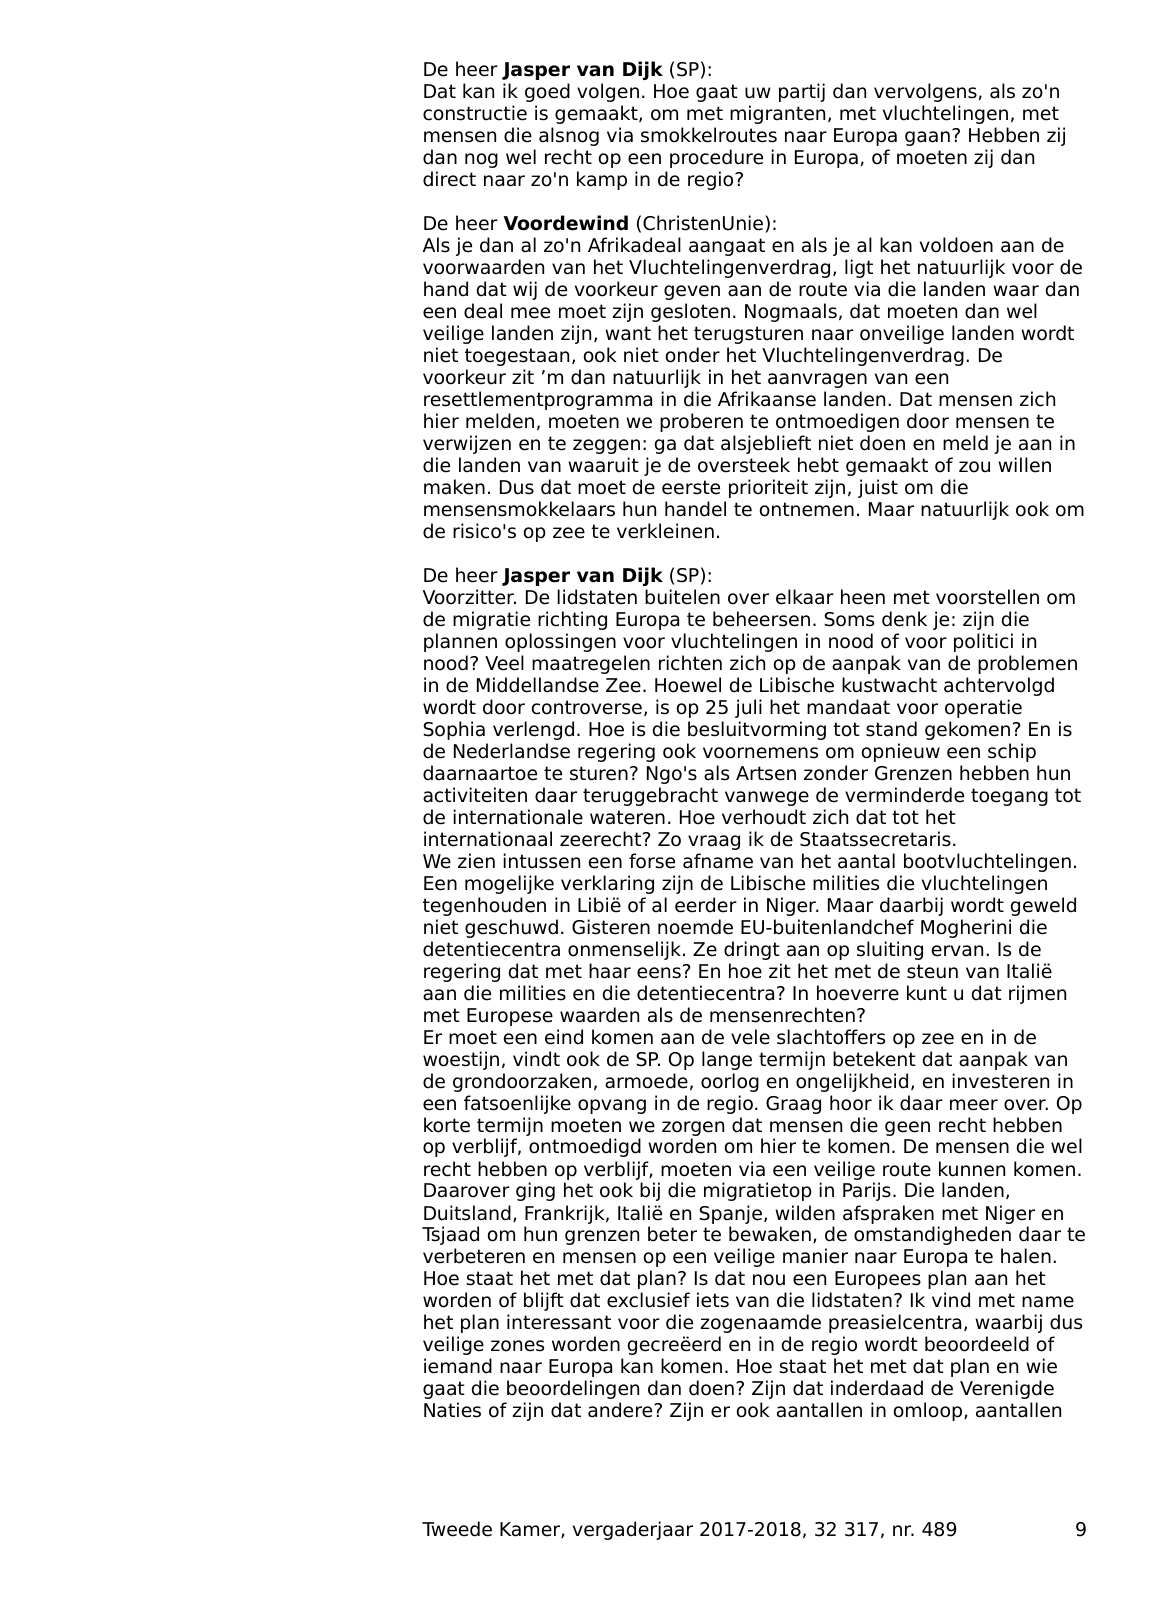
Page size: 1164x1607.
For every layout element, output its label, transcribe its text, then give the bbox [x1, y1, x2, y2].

text Als je dan al zo'n Afrikadeal aangaat en als je al kan voldoen aan de voorwaarden van het Vluchtelingenverdrag, ligt het natuurlijk voor de hand dat wij de voorkeur geven aan de route via die landen waar dan een deal mee moet zijn gesloten. Nogmaals, dat moeten dan wel veilige landen zijn, want het terugsturen naar onveilige landen wordt niet toegestaan, ook niet onder het Vluchtelingenverdrag. De voorkeur zit ’m dan natuurlijk in het aanvragen van een resettlementprogramma in die Afrikaanse landen. Dat mensen zich hier melden, moeten we proberen te ontmoedigen door mensen te verwijzen en te zeggen: ga dat alsjeblieft niet doen en meld je aan in die landen van waaruit je de oversteek hebt gemaakt of zou willen maken. Dus dat moet de eerste prioriteit zijn, juist om die mensensmokkelaars hun handel te ontnemen. Maar natuurlijk ook om de risico's op zee te verkleinen. [422, 235, 1087, 543]
text Er moet een eind komen aan de vele slachtoffers op zee en in de woestijn, vindt ook de SP. Op lange termijn betekent dat aanpak van de grondoorzaken, armoede, oorlog en ongelijkheid, en investeren in een fatsoenlijke opvang in de regio. Graag hoor ik daar meer over. Op korte termijn moeten we zorgen dat mensen die geen recht hebben op verblijf, ontmoedigd worden om hier te komen. De mensen die wel recht hebben op verblijf, moeten via een veilige route kunnen komen. Daarover ging het ook bij die migratietop in Parijs. Die landen, Duitsland, Frankrijk, Italië en Spanje, wilden afspraken met Niger en Tsjaad om hun grenzen beter te bewaken, de omstandigheden daar te verbeteren en mensen op een veilige manier naar Europa te halen. Hoe staat het met dat plan? Is dat nou een Europees plan aan het worden of blijft dat exclusief iets van die lidstaten? Ik vind met name het plan interessant voor die zogenaamde preasielcentra, waarbij dus veilige zones worden gecreëerd en in de regio wordt beoordeeld of iemand naar Europa kan komen. Hoe staat het met dat plan en wie gaat die beoordelingen dan doen? Zijn dat inderdaad de Verenigde Naties of zijn dat andere? Zijn er ook aantallen in omloop, aantallen [422, 1027, 1087, 1422]
text We zien intussen een forse afname van het aantal bootvluchtelingen. Een mogelijke verklaring zijn de Libische milities die vluchtelingen tegenhouden in Libië of al eerder in Niger. Maar daarbij wordt geweld niet geschuwd. Gisteren noemde EU-buitenlandchef Mogherini die detentiecentra onmenselijk. Ze dringt aan op sluiting ervan. Is de regering dat met haar eens? En hoe zit het met de steun van Italië aan die milities en die detentiecentra? In hoeverre kunt u dat rijmen met Europese waarden als de mensenrechten? [422, 851, 1087, 1027]
text De heer Jasper van Dijk (SP): [422, 59, 1087, 81]
text Dat kan ik goed volgen. Hoe gaat uw partij dan vervolgens, als zo'n constructie is gemaakt, om met migranten, met vluchtelingen, met mensen die alsnog via smokkelroutes naar Europa gaan? Hebben zij dan nog wel recht op een procedure in Europa, of moeten zij dan direct naar zo'n kamp in de regio? [422, 81, 1087, 191]
text Voorzitter. De lidstaten buitelen over elkaar heen met voorstellen om de migratie richting Europa te beheersen. Soms denk je: zijn die plannen oplossingen voor vluchtelingen in nood of voor politici in nood? Veel maatregelen richten zich op de aanpak van de problemen in de Middellandse Zee. Hoewel de Libische kustwacht achtervolgd wordt door controverse, is op 25 juli het mandaat voor operatie Sophia verlengd. Hoe is die besluitvorming tot stand gekomen? En is de Nederlandse regering ook voornemens om opnieuw een schip daarnaartoe te sturen? Ngo's als Artsen zonder Grenzen hebben hun activiteiten daar teruggebracht vanwege de verminderde toegang tot de internationale wateren. Hoe verhoudt zich dat tot het internationaal zeerecht? Zo vraag ik de Staatssecretaris. [422, 587, 1087, 851]
text De heer Jasper van Dijk (SP): [422, 565, 1087, 587]
text De heer Voordewind (ChristenUnie): [422, 213, 1087, 235]
